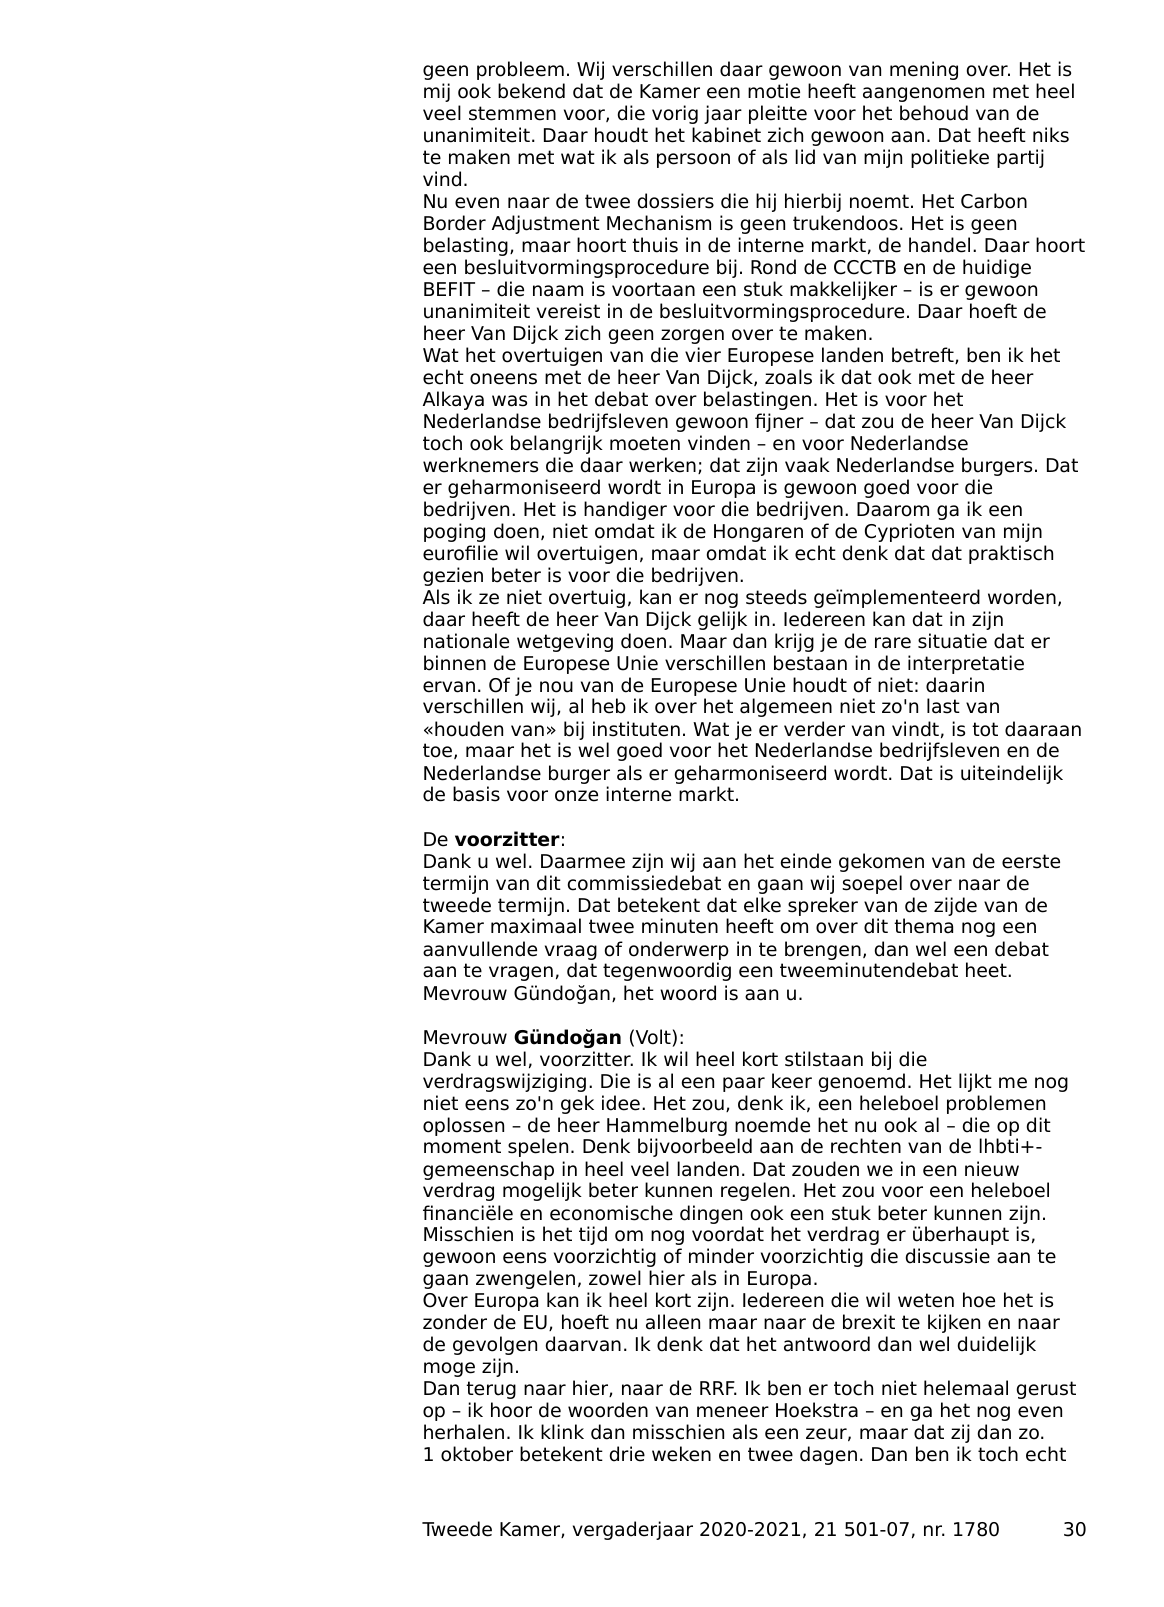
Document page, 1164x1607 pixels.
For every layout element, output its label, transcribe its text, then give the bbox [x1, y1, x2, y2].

text De voorzitter: [422, 828, 1087, 851]
text Dank u wel. Daarmee zijn wij aan het einde gekomen van de eerste termijn van dit commissiedebat en gaan wij soepel over naar de tweede termijn. Dat betekent dat elke spreker van de zijde van de Kamer maximaal twee minuten heeft om over dit thema nog een aanvullende vraag of onderwerp in te brengen, dan wel een debat aan te vragen, dat tegenwoordig een tweeminutendebat heet. Mevrouw Gündoğan, het woord is aan u. [422, 851, 1087, 1004]
text Nu even naar de twee dossiers die hij hierbij noemt. Het Carbon Border Adjustment Mechanism is geen trukendoos. Het is geen belasting, maar hoort thuis in de interne markt, de handel. Daar hoort een besluitvormingsprocedure bij. Rond de CCCTB en de huidige BEFIT – die naam is voortaan een stuk makkelijker – is er gewoon unanimiteit vereist in de besluitvormingsprocedure. Daar hoeft de heer Van Dijck zich geen zorgen over te maken. [422, 191, 1087, 345]
text Mevrouw Gündoğan (Volt): [422, 1027, 1087, 1048]
text Wat het overtuigen van die vier Europese landen betreft, ben ik het echt oneens met de heer Van Dijck, zoals ik dat ook met de heer Alkaya was in het debat over belastingen. Het is voor het Nederlandse bedrijfsleven gewoon fijner – dat zou de heer Van Dijck toch ook belangrijk moeten vinden – en voor Nederlandse werknemers die daar werken; dat zijn vaak Nederlandse burgers. Dat er geharmoniseerd wordt in Europa is gewoon goed voor die bedrijven. Het is handiger voor die bedrijven. Daarom ga ik een poging doen, niet omdat ik de Hongaren of de Cyprioten van mijn eurofilie wil overtuigen, maar omdat ik echt denk dat dat praktisch gezien beter is voor die bedrijven. [422, 345, 1087, 587]
text Dan terug naar hier, naar de RRF. Ik ben er toch niet helemaal gerust op – ik hoor de woorden van meneer Hoekstra – en ga het nog even herhalen. Ik klink dan misschien als een zeur, maar dat zij dan zo. 1 oktober betekent drie weken en twee dagen. Dan ben ik toch echt [422, 1378, 1087, 1466]
text geen probleem. Wij verschillen daar gewoon van mening over. Het is mij ook bekend dat de Kamer een motie heeft aangenomen met heel veel stemmen voor, die vorig jaar pleitte voor het behoud van de unanimiteit. Daar houdt het kabinet zich gewoon aan. Dat heeft niks te maken met wat ik als persoon of als lid van mijn politieke partij vind. [422, 59, 1087, 191]
text Over Europa kan ik heel kort zijn. Iedereen die wil weten hoe het is zonder de EU, hoeft nu alleen maar naar de brexit te kijken en naar de gevolgen daarvan. Ik denk dat het antwoord dan wel duidelijk moge zijn. [422, 1290, 1087, 1378]
text Dank u wel, voorzitter. Ik wil heel kort stilstaan bij die verdragswijziging. Die is al een paar keer genoemd. Het lijkt me nog niet eens zo'n gek idee. Het zou, denk ik, een heleboel problemen oplossen – de heer Hammelburg noemde het nu ook al – die op dit moment spelen. Denk bijvoorbeeld aan de rechten van de lhbti+-gemeenschap in heel veel landen. Dat zouden we in een nieuw verdrag mogelijk beter kunnen regelen. Het zou voor een heleboel financiële en economische dingen ook een stuk beter kunnen zijn. Misschien is het tijd om nog voordat het verdrag er überhaupt is, gewoon eens voorzichtig of minder voorzichtig die discussie aan te gaan zwengelen, zowel hier als in Europa. [422, 1048, 1087, 1290]
text Als ik ze niet overtuig, kan er nog steeds geïmplementeerd worden, daar heeft de heer Van Dijck gelijk in. Iedereen kan dat in zijn nationale wetgeving doen. Maar dan krijg je de rare situatie dat er binnen de Europese Unie verschillen bestaan in de interpretatie ervan. Of je nou van de Europese Unie houdt of niet: daarin verschillen wij, al heb ik over het algemeen niet zo'n last van «houden van» bij instituten. Wat je er verder van vindt, is tot daaraan toe, maar het is wel goed voor het Nederlandse bedrijfsleven en de Nederlandse burger als er geharmoniseerd wordt. Dat is uiteindelijk de basis voor onze interne markt. [422, 587, 1087, 806]
